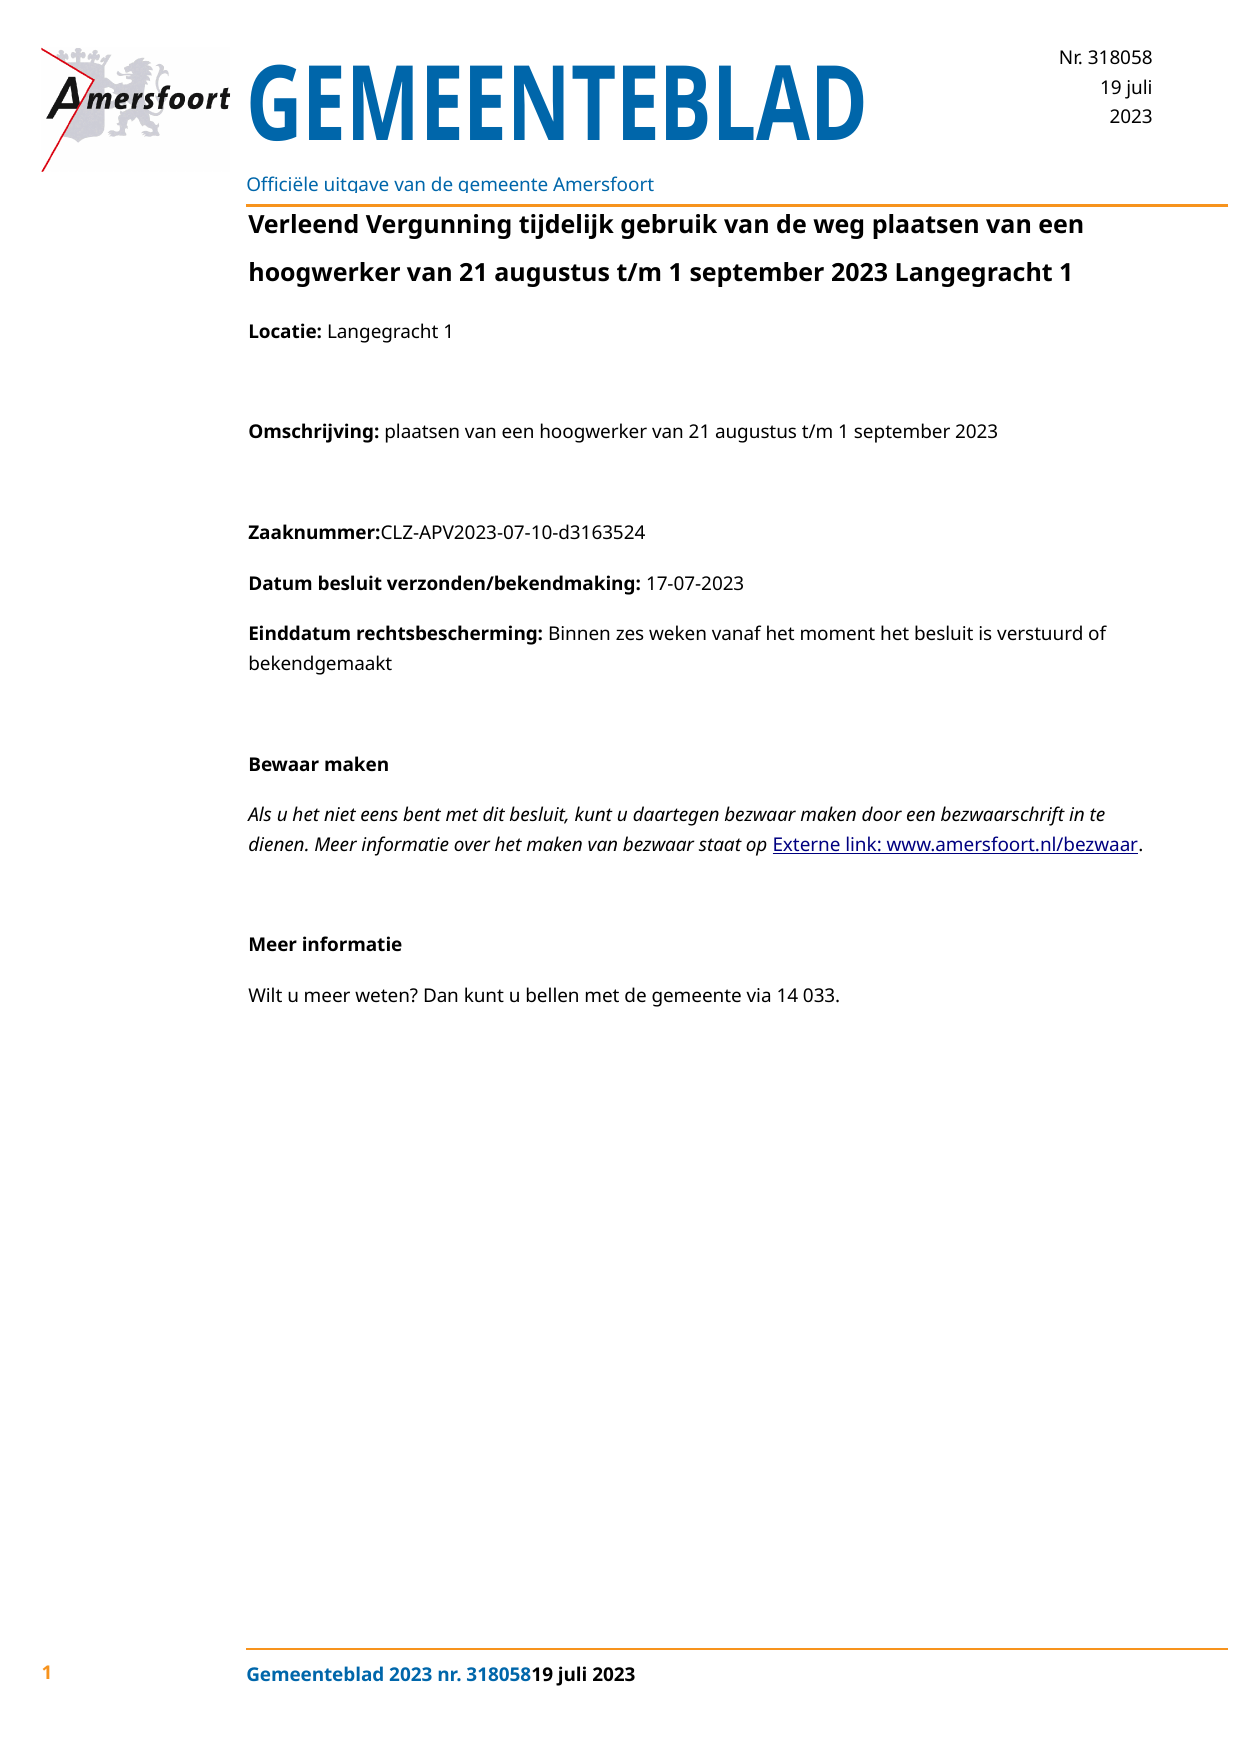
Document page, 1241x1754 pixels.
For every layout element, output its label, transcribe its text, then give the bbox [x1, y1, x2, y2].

text Omschrijving: plaatsen van een hoogwerker van 21 augustus t/m 1 september 2023 [248, 419, 1152, 444]
text Zaaknummer:CLZ-APV2023-07-10-d3163524 [248, 519, 1152, 545]
picture [41, 47, 231, 172]
text Locatie: Langegracht 1 [248, 318, 1152, 344]
text Datum besluit verzonden/bekendmaking: 17-07-2023 [248, 570, 1152, 596]
text Meer informatie [248, 932, 1152, 957]
text Einddatum rechtsbescherming: Binnen zes weken vanaf het moment het besluit is verstuurd of bekendgemaakt [248, 620, 1152, 676]
text Bewaar maken [248, 751, 1152, 777]
text Verleend Vergunning tijdelijk gebruik van de weg plaatsen van een hoogwerker van 21 augustus t/m 1 september 2023 Langegracht 1 [248, 207, 1152, 288]
text Als u het niet eens bent met dit besluit, kunt u daartegen bezwaar maken door een bezwaarschrift in te dienen. Meer informatie over het maken van bezwaar staat op Externe link: www.amersfoort.nl/bezwaar. [248, 801, 1152, 857]
text Wilt u meer weten? Dan kunt u bellen met de gemeente via 14 033. [248, 982, 1152, 1008]
